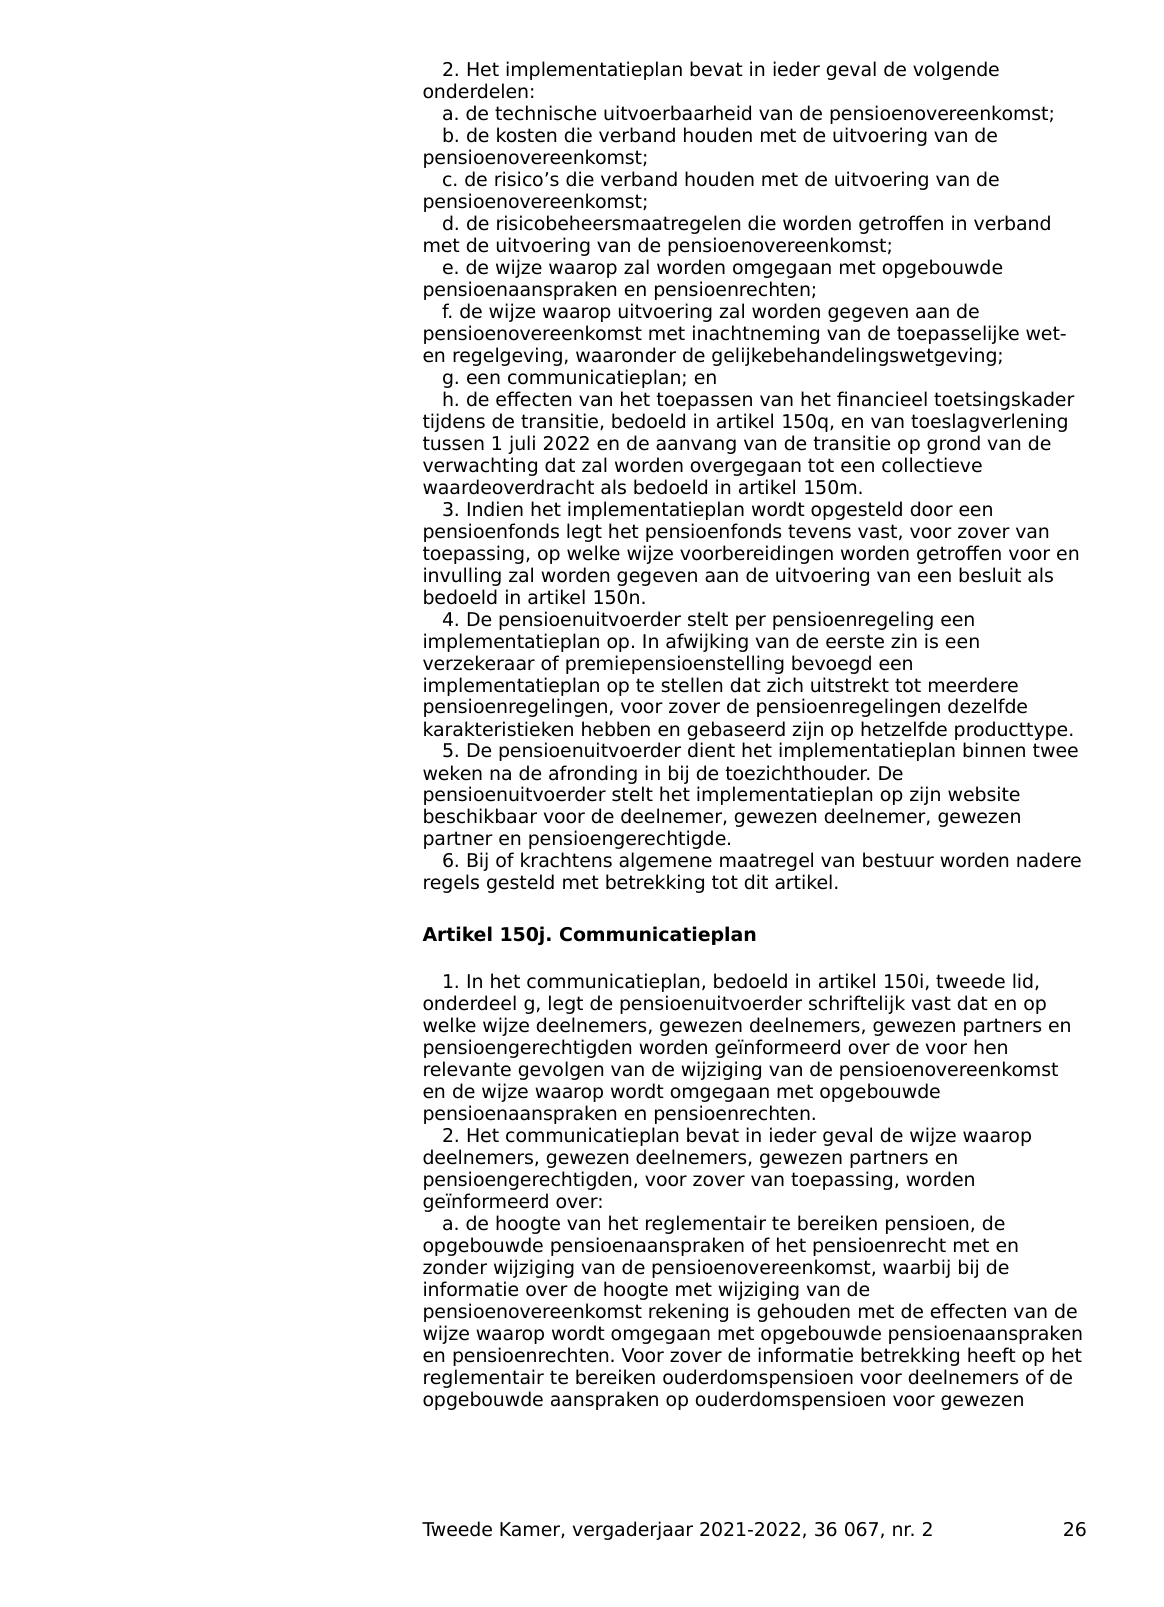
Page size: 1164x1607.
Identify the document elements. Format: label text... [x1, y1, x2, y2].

subtitle Artikel 150j. Communicatieplan [422, 924, 1087, 946]
text 1. In het communicatieplan, bedoeld in artikel 150i, tweede lid, onderdeel g, legt de pensioenuitvoerder schriftelijk vast dat en op welke wijze deelnemers, gewezen deelnemers, gewezen partners en pensioengerechtigden worden geïnformeerd over de voor hen relevante gevolgen van de wijziging van de pensioenovereenkomst en de wijze waarop wordt omgegaan met opgebouwde pensioenaanspraken en pensioenrechten. [422, 971, 1087, 1125]
text g. een communicatieplan; en [422, 367, 1087, 389]
text h. de effecten van het toepassen van het financieel toetsingskader tijdens de transitie, bedoeld in artikel 150q, en van toeslagverlening tussen 1 juli 2022 en de aanvang van de transitie op grond van de verwachting dat zal worden overgegaan tot een collectieve waardeoverdracht als bedoeld in artikel 150m. [422, 389, 1087, 499]
text e. de wijze waarop zal worden omgegaan met opgebouwde pensioenaanspraken en pensioenrechten; [422, 257, 1087, 301]
text 4. De pensioenuitvoerder stelt per pensioenregeling een implementatieplan op. In afwijking van de eerste zin is een verzekeraar of premiepensioenstelling bevoegd een implementatieplan op te stellen dat zich uitstrekt tot meerdere pensioenregelingen, voor zover de pensioenregelingen dezelfde karakteristieken hebben en gebaseerd zijn op hetzelfde producttype. [422, 608, 1087, 740]
text a. de hoogte van het reglementair te bereiken pensioen, de opgebouwde pensioenaanspraken of het pensioenrecht met en zonder wijziging van de pensioenovereenkomst, waarbij bij de informatie over de hoogte met wijziging van de pensioenovereenkomst rekening is gehouden met de effecten van de wijze waarop wordt omgegaan met opgebouwde pensioenaanspraken en pensioenrechten. Voor zover de informatie betrekking heeft op het reglementair te bereiken ouderdomspensioen voor deelnemers of de opgebouwde aanspraken op ouderdomspensioen voor gewezen [422, 1213, 1087, 1411]
text b. de kosten die verband houden met de uitvoering van de pensioenovereenkomst; [422, 125, 1087, 169]
text d. de risicobeheersmaatregelen die worden getroffen in verband met de uitvoering van de pensioenovereenkomst; [422, 213, 1087, 257]
text a. de technische uitvoerbaarheid van de pensioenovereenkomst; [422, 103, 1087, 125]
text 2. Het communicatieplan bevat in ieder geval de wijze waarop deelnemers, gewezen deelnemers, gewezen partners en pensioengerechtigden, voor zover van toepassing, worden geïnformeerd over: [422, 1125, 1087, 1213]
text f. de wijze waarop uitvoering zal worden gegeven aan de pensioenovereenkomst met inachtneming van de toepasselijke wet- en regelgeving, waaronder de gelijkebehandelingswetgeving; [422, 301, 1087, 367]
text 5. De pensioenuitvoerder dient het implementatieplan binnen twee weken na de afronding in bij de toezichthouder. De pensioenuitvoerder stelt het implementatieplan op zijn website beschikbaar voor de deelnemer, gewezen deelnemer, gewezen partner en pensioengerechtigde. [422, 740, 1087, 850]
text 6. Bij of krachtens algemene maatregel van bestuur worden nadere regels gesteld met betrekking tot dit artikel. [422, 850, 1087, 894]
text c. de risico’s die verband houden met de uitvoering van de pensioenovereenkomst; [422, 169, 1087, 213]
text 3. Indien het implementatieplan wordt opgesteld door een pensioenfonds legt het pensioenfonds tevens vast, voor zover van toepassing, op welke wijze voorbereidingen worden getroffen voor en invulling zal worden gegeven aan de uitvoering van een besluit als bedoeld in artikel 150n. [422, 499, 1087, 608]
text 2. Het implementatieplan bevat in ieder geval de volgende onderdelen: [422, 59, 1087, 103]
